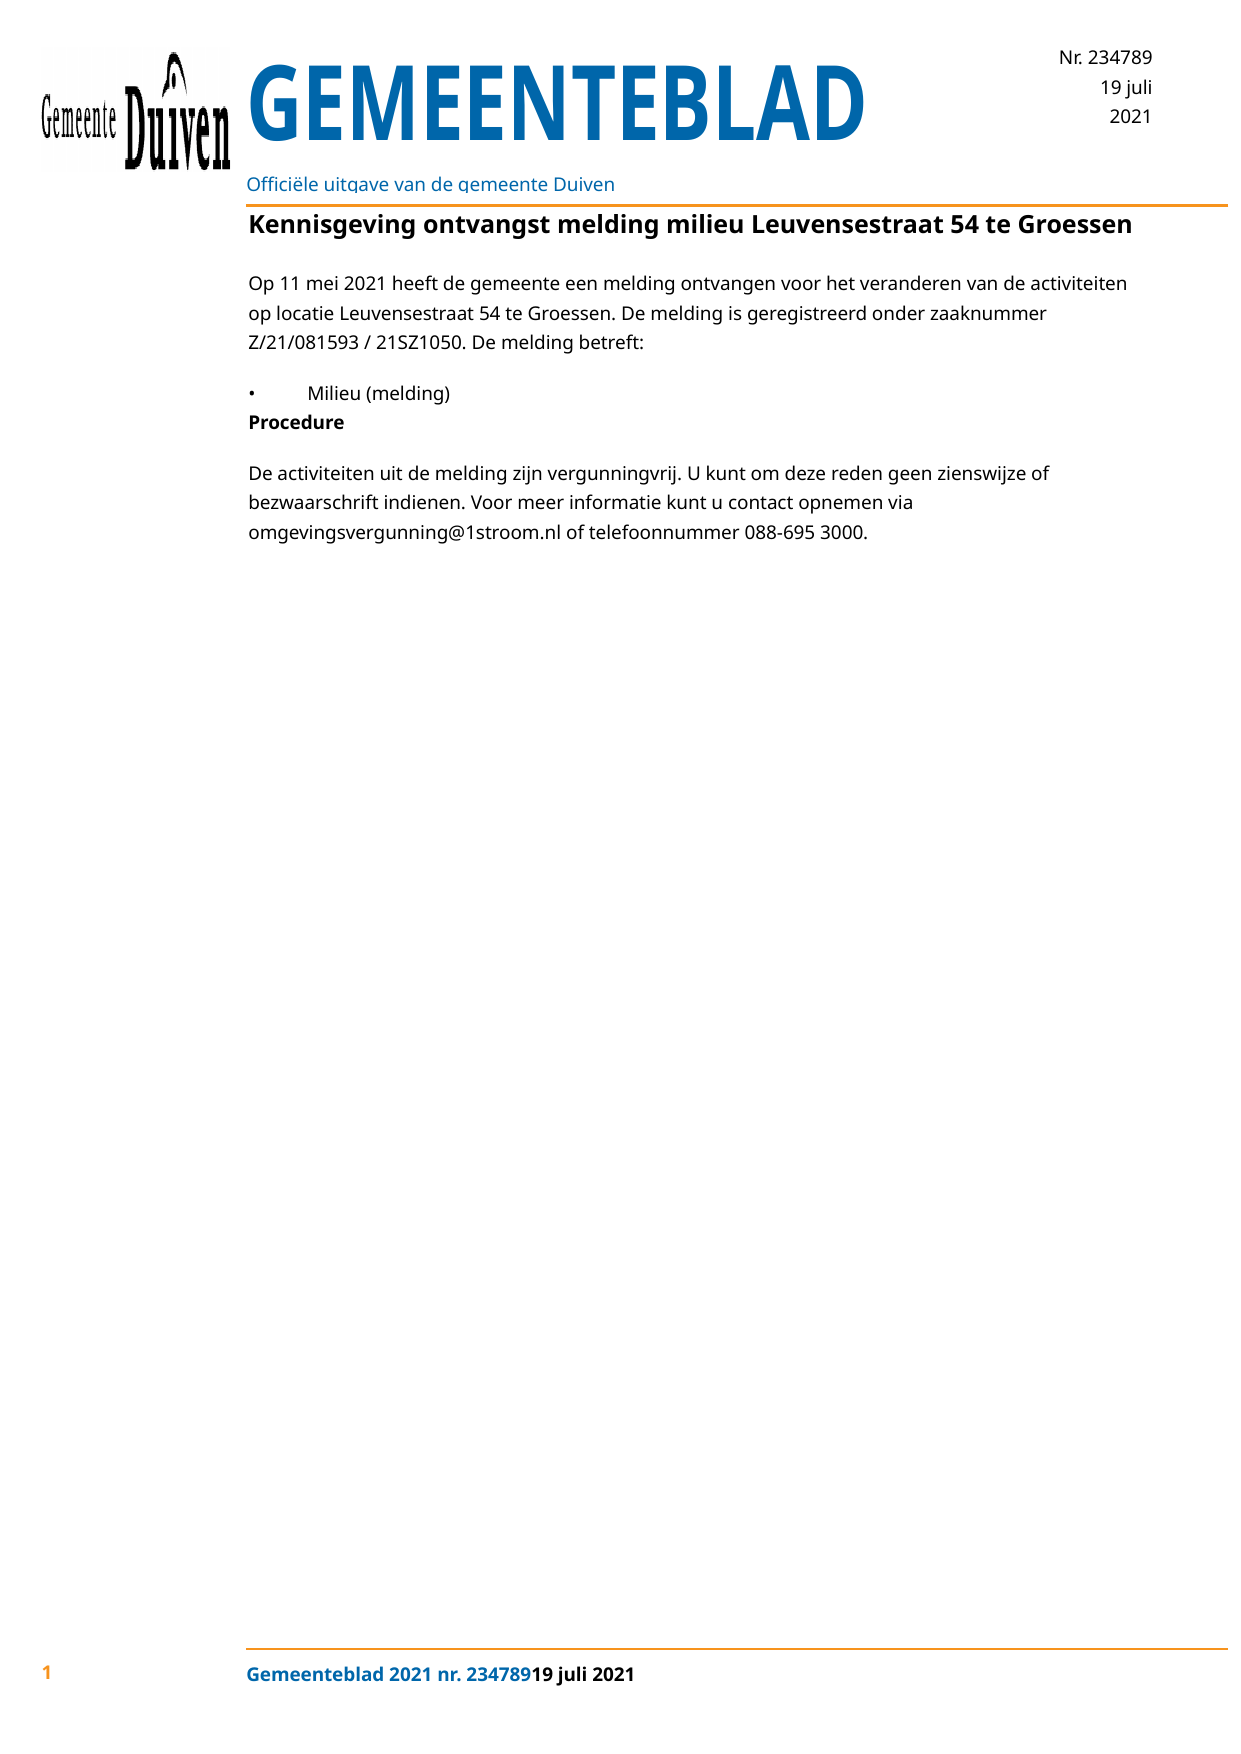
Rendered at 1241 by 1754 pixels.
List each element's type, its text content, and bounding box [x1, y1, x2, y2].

text Procedure [248, 409, 1152, 435]
list Milieu (melding) [248, 380, 1152, 406]
picture [41, 47, 231, 172]
text Op 11 mei 2021 heeft de gemeente een melding ontvangen voor het veranderen van de activiteiten op locatie Leuvensestraat 54 te Groessen. De melding is geregistreerd onder zaaknummer Z/21/081593 / 21SZ1050. De melding betreft: [248, 270, 1152, 355]
text De activiteiten uit de melding zijn vergunningvrij. U kunt om deze reden geen zienswijze of bezwaarschrift indienen. Voor meer informatie kunt u contact opnemen via omgevingsvergunning@1stroom.nl of telefoonnummer 088-695 3000. [248, 460, 1152, 545]
text Kennisgeving ontvangst melding milieu Leuvensestraat 54 te Groessen [248, 207, 1152, 241]
